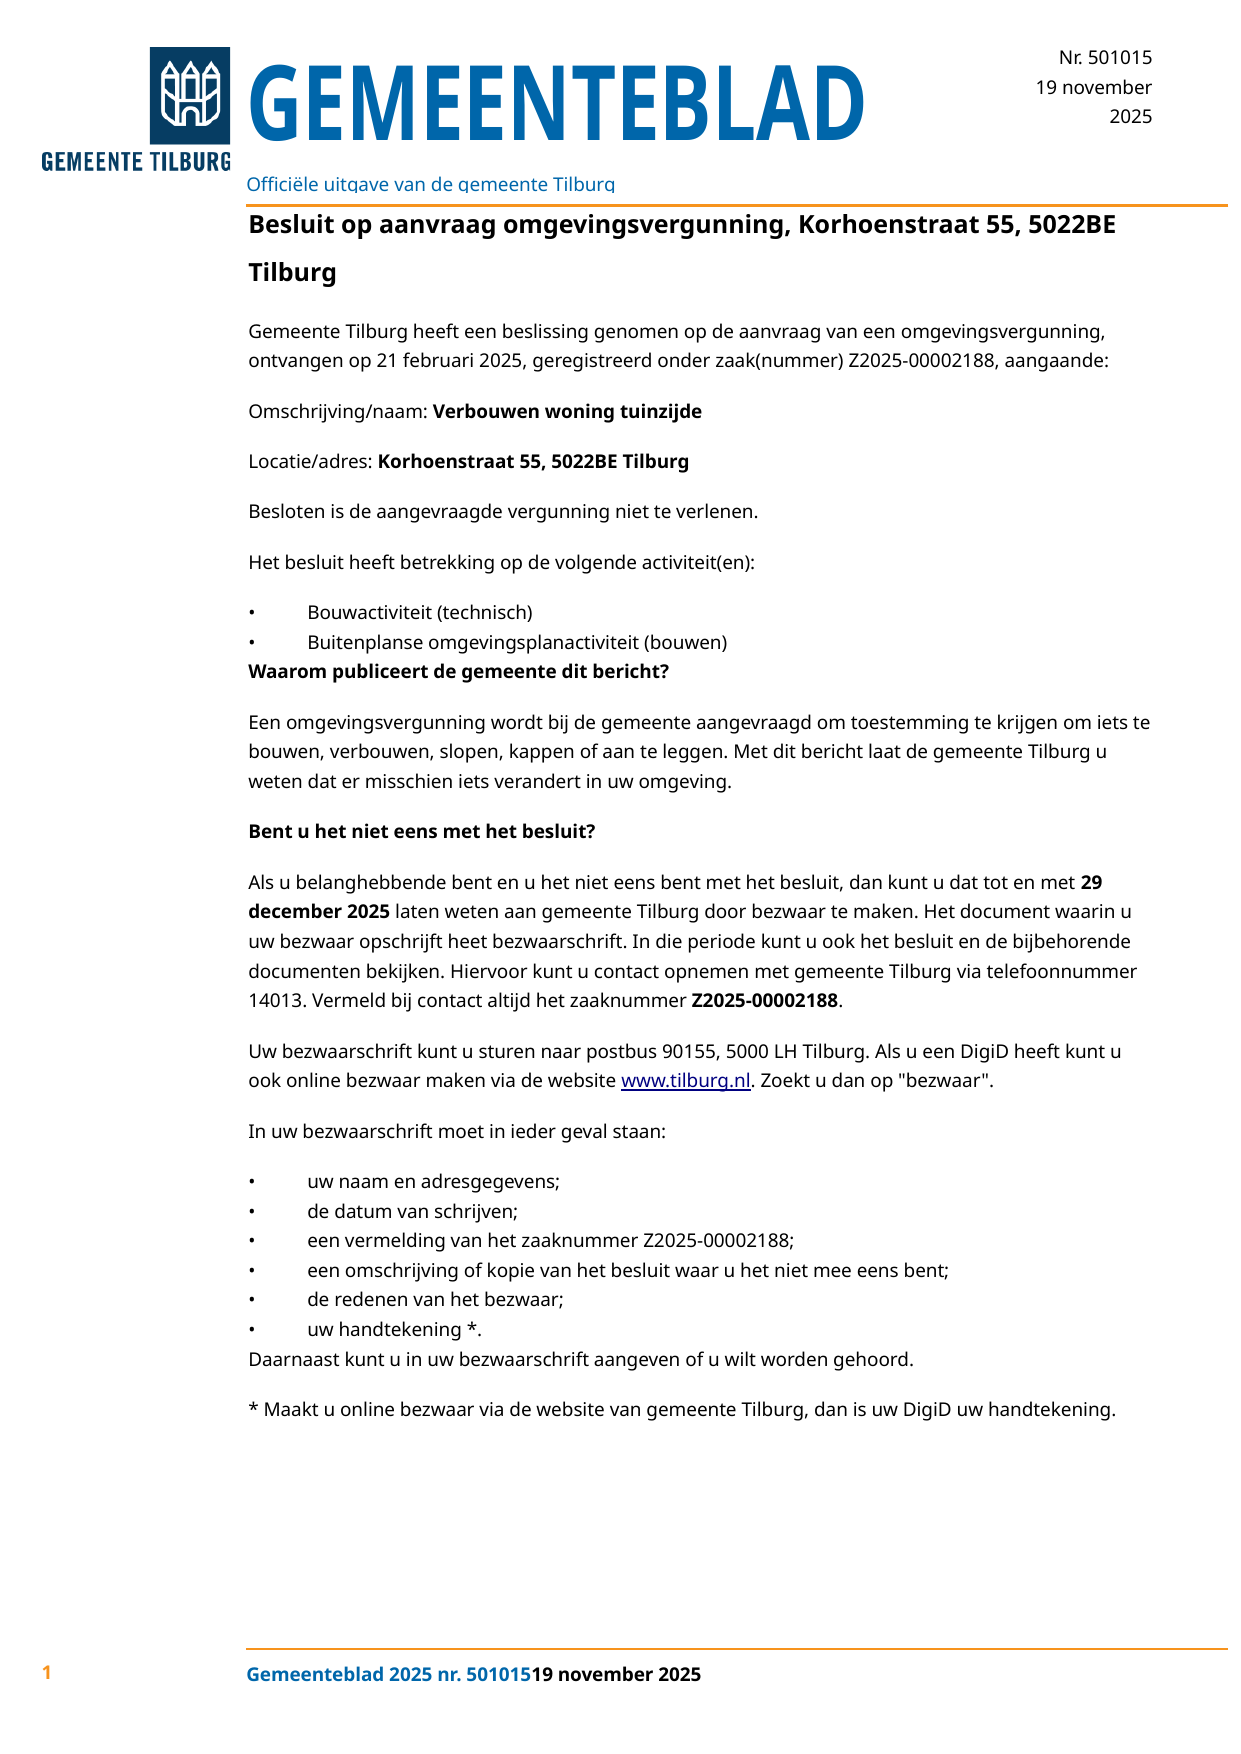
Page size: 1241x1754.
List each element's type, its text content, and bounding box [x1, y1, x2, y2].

list uw naam en adresgegevens; [248, 1168, 1152, 1194]
list een omschrijving of kopie van het besluit waar u het niet mee eens bent; [248, 1257, 1152, 1283]
text Uw bezwaarschrift kunt u sturen naar postbus 90155, 5000 LH Tilburg. Als u een DigiD heeft kunt u ook online bezwaar maken via de website www.tilburg.nl. Zoekt u dan op "bezwaar". [248, 1038, 1152, 1093]
text Bent u het niet eens met het besluit? [248, 819, 1152, 844]
picture [41, 47, 231, 172]
text Omschrijving/naam: Verbouwen woning tuinzijde [248, 398, 1152, 424]
text * Maakt u online bezwaar via de website van gemeente Tilburg, dan is uw DigiD uw handtekening. [248, 1396, 1152, 1422]
list de datum van schrijven; [248, 1198, 1152, 1224]
text Besloten is de aangevraagde vergunning niet te verlenen. [248, 499, 1152, 524]
text Het besluit heeft betrekking op de volgende activiteit(en): [248, 549, 1152, 575]
list Bouwactiviteit (technisch) [248, 599, 1152, 625]
text In uw bezwaarschrift moet in ieder geval staan: [248, 1118, 1152, 1144]
text Daarnaast kunt u in uw bezwaarschrift aangeven of u wilt worden gehoord. [248, 1346, 1152, 1372]
text Locatie/adres: Korhoenstraat 55, 5022BE Tilburg [248, 448, 1152, 474]
list uw handtekening *. [248, 1316, 1152, 1342]
text Als u belanghebbende bent en u het niet eens bent met het besluit, dan kunt u dat tot en met 29 december 2025 laten weten aan gemeente Tilburg door bezwaar te maken. Het document waarin u uw bezwaar opschrijft heet bezwaarschrift. In die periode kunt u ook het besluit en de bijbehorende documenten bekijken. Hiervoor kunt u contact opnemen met gemeente Tilburg via telefoonnummer 14013. Vermeld bij contact altijd het zaaknummer Z2025-00002188. [248, 869, 1152, 1013]
list Buitenplanse omgevingsplanactiviteit (bouwen) [248, 629, 1152, 655]
text Besluit op aanvraag omgevingsvergunning, Korhoenstraat 55, 5022BE Tilburg [248, 207, 1152, 288]
list een vermelding van het zaaknummer Z2025-00002188; [248, 1227, 1152, 1253]
text Waarom publiceert de gemeente dit bericht? [248, 659, 1152, 684]
text Gemeente Tilburg heeft een beslissing genomen op de aanvraag van een omgevingsvergunning, ontvangen op 21 februari 2025, geregistreerd onder zaak(nummer) Z2025-00002188, aangaande: [248, 318, 1152, 373]
text Een omgevingsvergunning wordt bij de gemeente aangevraagd om toestemming te krijgen om iets te bouwen, verbouwen, slopen, kappen of aan te leggen. Met dit bericht laat de gemeente Tilburg u weten dat er misschien iets verandert in uw omgeving. [248, 709, 1152, 794]
list de redenen van het bezwaar; [248, 1287, 1152, 1312]
